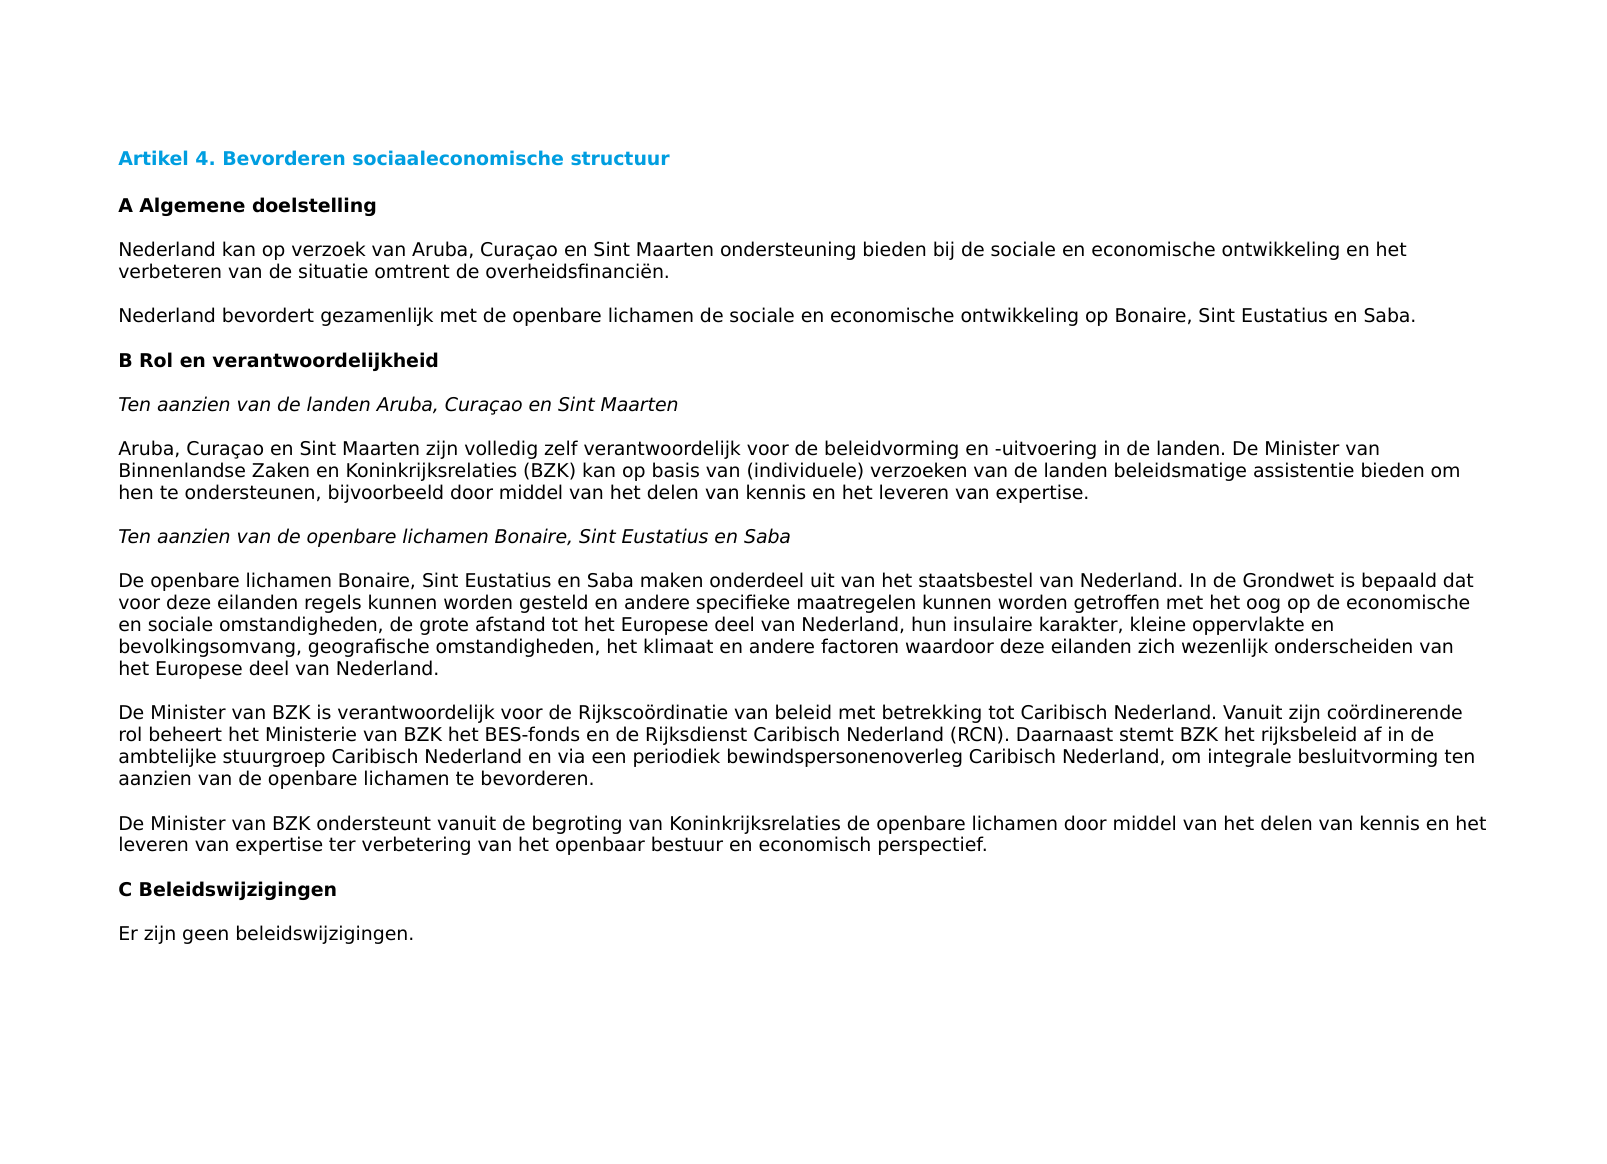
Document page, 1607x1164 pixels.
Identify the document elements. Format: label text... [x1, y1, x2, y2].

text De Minister van BZK is verantwoordelijk voor de Rijkscoördinatie van beleid met betrekking tot Caribisch Nederland. Vanuit zijn coördinerende rol beheert het Ministerie van BZK het BES-fonds en de Rijksdienst Caribisch Nederland (RCN). Daarnaast stemt BZK het rijksbeleid af in de ambtelijke stuurgroep Caribisch Nederland en via een periodiek bewindspersonenoverleg Caribisch Nederland, om integrale besluitvorming ten aanzien van de openbare lichamen te bevorderen. [118, 702, 1488, 790]
subtitle B Rol en verantwoordelijkheid [118, 349, 1488, 372]
subtitle Ten aanzien van de landen Aruba, Curaçao en Sint Maarten [118, 394, 1488, 416]
subtitle A Algemene doelstelling [118, 195, 1488, 217]
text Aruba, Curaçao en Sint Maarten zijn volledig zelf verantwoordelijk voor de beleidvorming en -uitvoering in de landen. De Minister van Binnenlandse Zaken en Koninkrijksrelaties (BZK) kan op basis van (individuele) verzoeken van de landen beleidsmatige assistentie bieden om hen te ondersteunen, bijvoorbeeld door middel van het delen van kennis en het leveren van expertise. [118, 438, 1488, 504]
text Nederland bevordert gezamenlijk met de openbare lichamen de sociale en economische ontwikkeling op Bonaire, Sint Eustatius en Saba. [118, 305, 1488, 327]
text Nederland kan op verzoek van Aruba, Curaçao en Sint Maarten ondersteuning bieden bij de sociale en economische ontwikkeling en het verbeteren van de situatie omtrent de overheidsfinanciën. [118, 239, 1488, 283]
subtitle Ten aanzien van de openbare lichamen Bonaire, Sint Eustatius en Saba [118, 526, 1488, 548]
subtitle Artikel 4. Bevorderen sociaaleconomische structuur [118, 148, 1488, 170]
text Er zijn geen beleidswijzigingen. [118, 923, 1488, 945]
text De openbare lichamen Bonaire, Sint Eustatius en Saba maken onderdeel uit van het staatsbestel van Nederland. In de Grondwet is bepaald dat voor deze eilanden regels kunnen worden gesteld en andere specifieke maatregelen kunnen worden getroffen met het oog op de economische en sociale omstandigheden, de grote afstand tot het Europese deel van Nederland, hun insulaire karakter, kleine oppervlakte en bevolkingsomvang, geografische omstandigheden, het klimaat en andere factoren waardoor deze eilanden zich wezenlijk onderscheiden van het Europese deel van Nederland. [118, 570, 1488, 680]
text De Minister van BZK ondersteunt vanuit de begroting van Koninkrijksrelaties de openbare lichamen door middel van het delen van kennis en het leveren van expertise ter verbetering van het openbaar bestuur en economisch perspectief. [118, 812, 1488, 856]
subtitle C Beleidswijzigingen [118, 878, 1488, 901]
